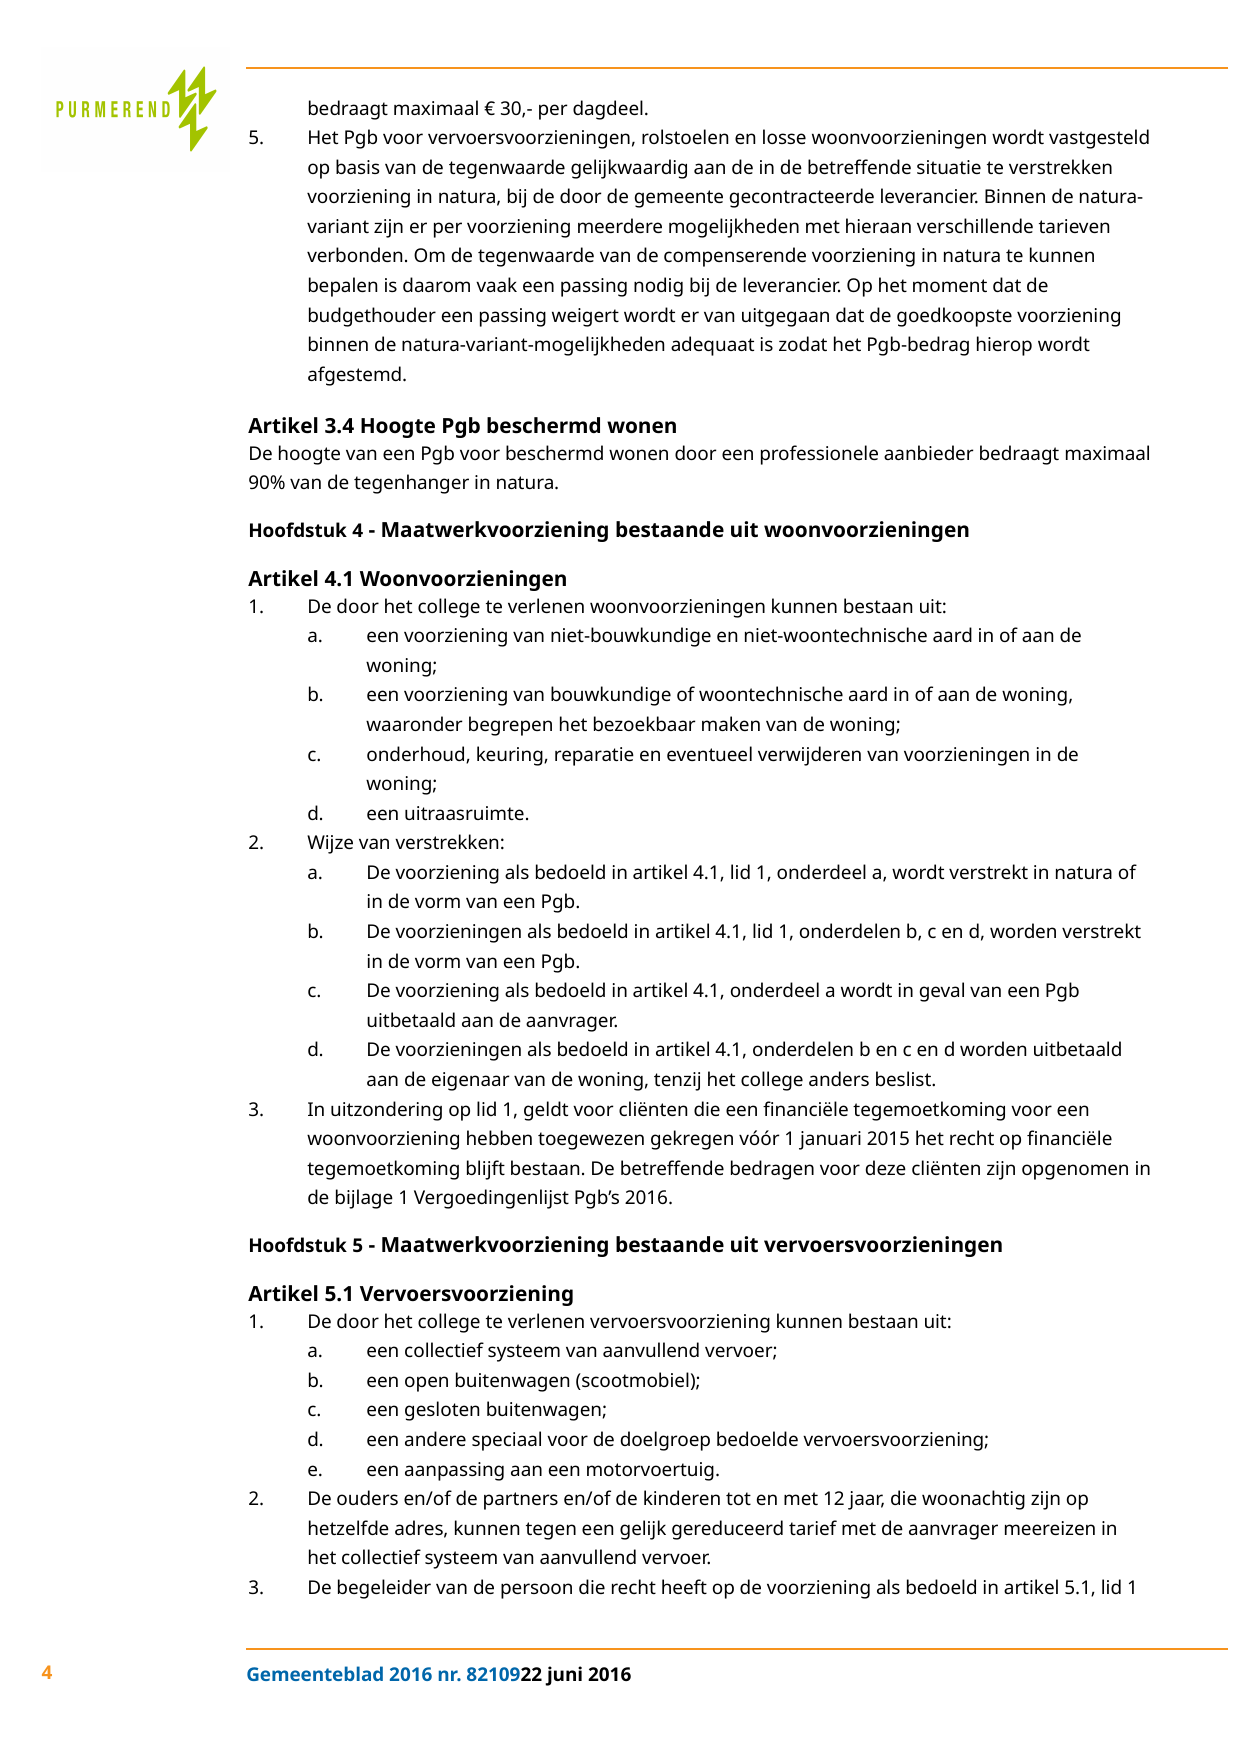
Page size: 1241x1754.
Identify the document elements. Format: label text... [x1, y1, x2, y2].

list De voorzieningen als bedoeld in artikel 4.1, lid 1, onderdelen b, c en d, worden verstrekt in de vorm van een Pgb. [307, 918, 1152, 973]
list De door het college te verlenen vervoersvoorziening kunnen bestaan uit: [248, 1308, 1152, 1333]
list bedraagt maximaal € 30,- per dagdeel. [248, 95, 1152, 121]
list een aanpassing aan een motorvoertuig. [307, 1456, 1152, 1481]
text Hoofdstuk 5 - Maatwerkvoorziening bestaande uit vervoersvoorzieningen [248, 1230, 1152, 1258]
list De voorziening als bedoeld in artikel 4.1, lid 1, onderdeel a, wordt verstrekt in natura of in de vorm van een Pgb. [307, 859, 1152, 914]
list een andere speciaal voor de doelgroep bedoelde vervoersvoorziening; [307, 1426, 1152, 1452]
text Artikel 4.1 Woonvoorzieningen [248, 564, 1152, 593]
text Artikel 3.4 Hoogte Pgb beschermd wonen [248, 411, 1152, 440]
text Artikel 5.1 Vervoersvoorziening [248, 1279, 1152, 1308]
list een collectief systeem van aanvullend vervoer; [307, 1337, 1152, 1363]
list onderhoud, keuring, reparatie en eventueel verwijderen van voorzieningen in de woning; [307, 741, 1152, 796]
text Hoofdstuk 4 - Maatwerkvoorziening bestaande uit woonvoorzieningen [248, 515, 1152, 543]
list De voorziening als bedoeld in artikel 4.1, onderdeel a wordt in geval van een Pgb uitbetaald aan de aanvrager. [307, 977, 1152, 1033]
list Wijze van verstrekken: [248, 829, 1152, 855]
list De ouders en/of de partners en/of de kinderen tot en met 12 jaar, die woonachtig zijn op hetzelfde adres, kunnen tegen een gelijk gereduceerd tarief met de aanvrager meereizen in het collectief systeem van aanvullend vervoer. [248, 1485, 1152, 1570]
list De begeleider van de persoon die recht heeft op de voorziening als bedoeld in artikel 5.1, lid 1 [248, 1574, 1152, 1600]
picture [41, 47, 231, 172]
list een uitraasruimte. [307, 800, 1152, 826]
text De hoogte van een Pgb voor beschermd wonen door een professionele aanbieder bedraagt maximaal 90% van de tegenhanger in natura. [248, 440, 1152, 495]
list een gesloten buitenwagen; [307, 1397, 1152, 1422]
list een voorziening van niet-bouwkundige en niet-woontechnische aard in of aan de woning; [307, 622, 1152, 678]
list De door het college te verlenen woonvoorzieningen kunnen bestaan uit: [248, 593, 1152, 618]
list een open buitenwagen (scootmobiel); [307, 1367, 1152, 1393]
list De voorzieningen als bedoeld in artikel 4.1, onderdelen b en c en d worden uitbetaald aan de eigenaar van de woning, tenzij het college anders beslist. [307, 1037, 1152, 1092]
list In uitzondering op lid 1, geldt voor cliënten die een financiële tegemoetkoming voor een woonvoorziening hebben toegewezen gekregen vóór 1 januari 2015 het recht op financiële tegemoetkoming blijft bestaan. De betreffende bedragen voor deze cliënten zijn opgenomen in de bijlage 1 Vergoedingenlijst Pgb’s 2016. [248, 1096, 1152, 1210]
list een voorziening van bouwkundige of woontechnische aard in of aan de woning, waaronder begrepen het bezoekbaar maken van de woning; [307, 682, 1152, 737]
list Het Pgb voor vervoersvoorzieningen, rolstoelen en losse woonvoorzieningen wordt vastgesteld op basis van de tegenwaarde gelijkwaardig aan de in de betreffende situatie te verstrekken voorziening in natura, bij de door de gemeente gecontracteerde leverancier. Binnen de natura-variant zijn er per voorziening meerdere mogelijkheden met hieraan verschillende tarieven verbonden. Om de tegenwaarde van de compenserende voorziening in natura te kunnen bepalen is daarom vaak een passing nodig bij de leverancier. Op het moment dat de budgethouder een passing weigert wordt er van uitgegaan dat de goedkoopste voorziening binnen de natura-variant-mogelijkheden adequaat is zodat het Pgb-bedrag hierop wordt afgestemd. [248, 124, 1152, 387]
